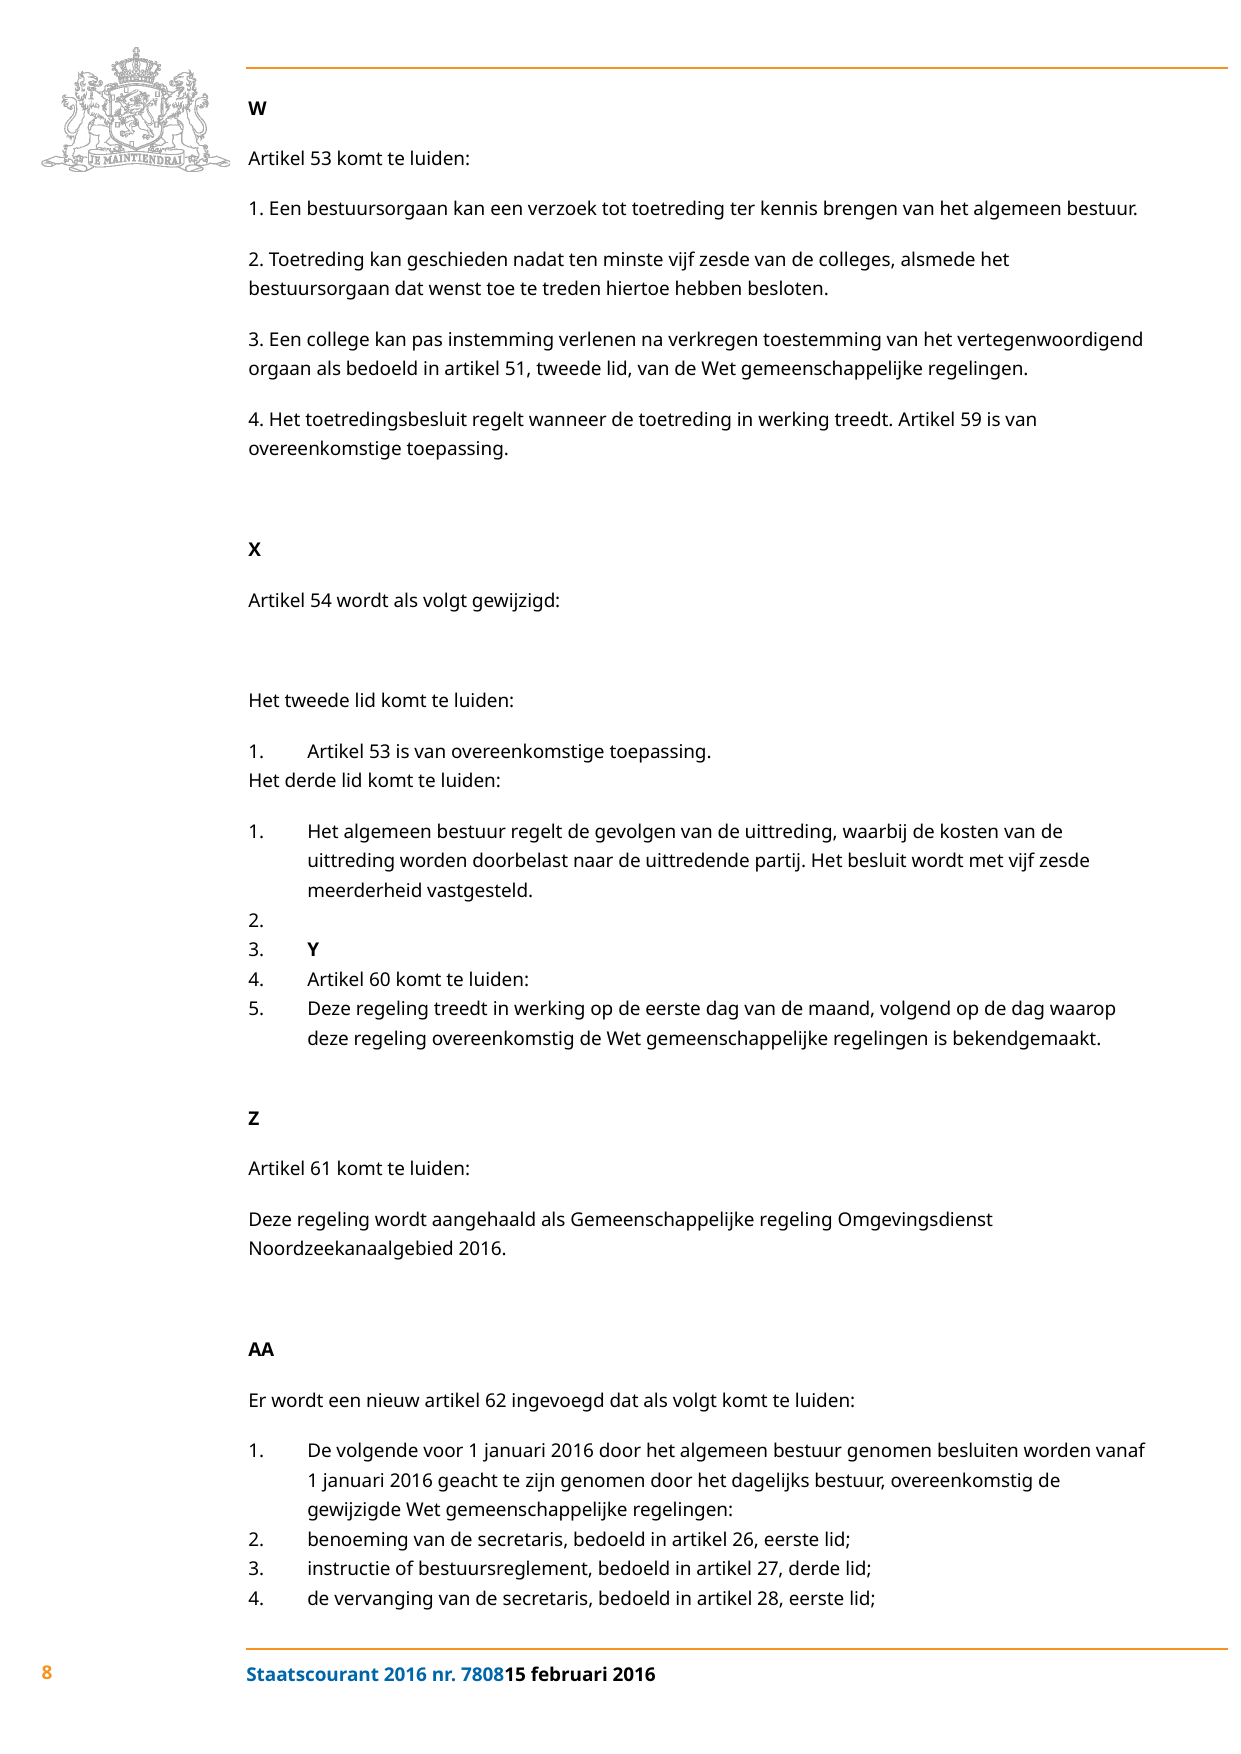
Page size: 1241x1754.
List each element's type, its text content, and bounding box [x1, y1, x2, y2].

text 3. Een college kan pas instemming verlenen na verkregen toestemming van het vertegenwoordigend orgaan als bedoeld in artikel 51, tweede lid, van de Wet gemeenschappelijke regelingen. [248, 326, 1152, 381]
text X [248, 536, 1152, 562]
text W [248, 95, 1152, 121]
text Er wordt een nieuw artikel 62 ingevoegd dat als volgt komt te luiden: [248, 1387, 1152, 1413]
list Deze regeling treedt in werking op de eerste dag van de maand, volgend op de dag waarop deze regeling overeenkomstig de Wet gemeenschappelijke regelingen is bekendgemaakt. [248, 996, 1152, 1051]
picture [41, 47, 231, 172]
list Y [248, 936, 1152, 962]
list de vervanging van de secretaris, bedoeld in artikel 28, eerste lid; [248, 1585, 1152, 1611]
text Artikel 61 komt te luiden: [248, 1156, 1152, 1181]
list De volgende voor 1 januari 2016 door het algemeen bestuur genomen besluiten worden vanaf 1 januari 2016 geacht te zijn genomen door het dagelijks bestuur, overeenkomstig de gewijzigde Wet gemeenschappelijke regelingen: [248, 1437, 1152, 1522]
list instructie of bestuursreglement, bedoeld in artikel 27, derde lid; [248, 1556, 1152, 1581]
text Deze regeling wordt aangehaald als Gemeenschappelijke regeling Omgevingsdienst Noordzeekanaalgebied 2016. [248, 1206, 1152, 1261]
list Het algemeen bestuur regelt de gevolgen van de uittreding, waarbij de kosten van de uittreding worden doorbelast naar de uittredende partij. Het besluit wordt met vijf zesde meerderheid vastgesteld. [248, 818, 1152, 903]
list Artikel 53 is van overeenkomstige toepassing. [248, 738, 1152, 764]
list benoeming van de secretaris, bedoeld in artikel 26, eerste lid; [248, 1526, 1152, 1552]
list Artikel 60 komt te luiden: [248, 966, 1152, 992]
text Z [248, 1105, 1152, 1131]
text Artikel 54 wordt als volgt gewijzigd: [248, 587, 1152, 613]
text 1. Een bestuursorgaan kan een verzoek tot toetreding ter kennis brengen van het algemeen bestuur. [248, 196, 1152, 221]
text 4. Het toetredingsbesluit regelt wanneer de toetreding in werking treedt. Artikel 59 is van overeenkomstige toepassing. [248, 406, 1152, 461]
text 2. Toetreding kan geschieden nadat ten minste vijf zesde van de colleges, alsmede het bestuursorgaan dat wenst toe te treden hiertoe hebben besloten. [248, 246, 1152, 301]
text Het derde lid komt te luiden: [248, 768, 1152, 793]
text Artikel 53 komt te luiden: [248, 145, 1152, 171]
text Het tweede lid komt te luiden: [248, 688, 1152, 713]
text AA [248, 1336, 1152, 1362]
